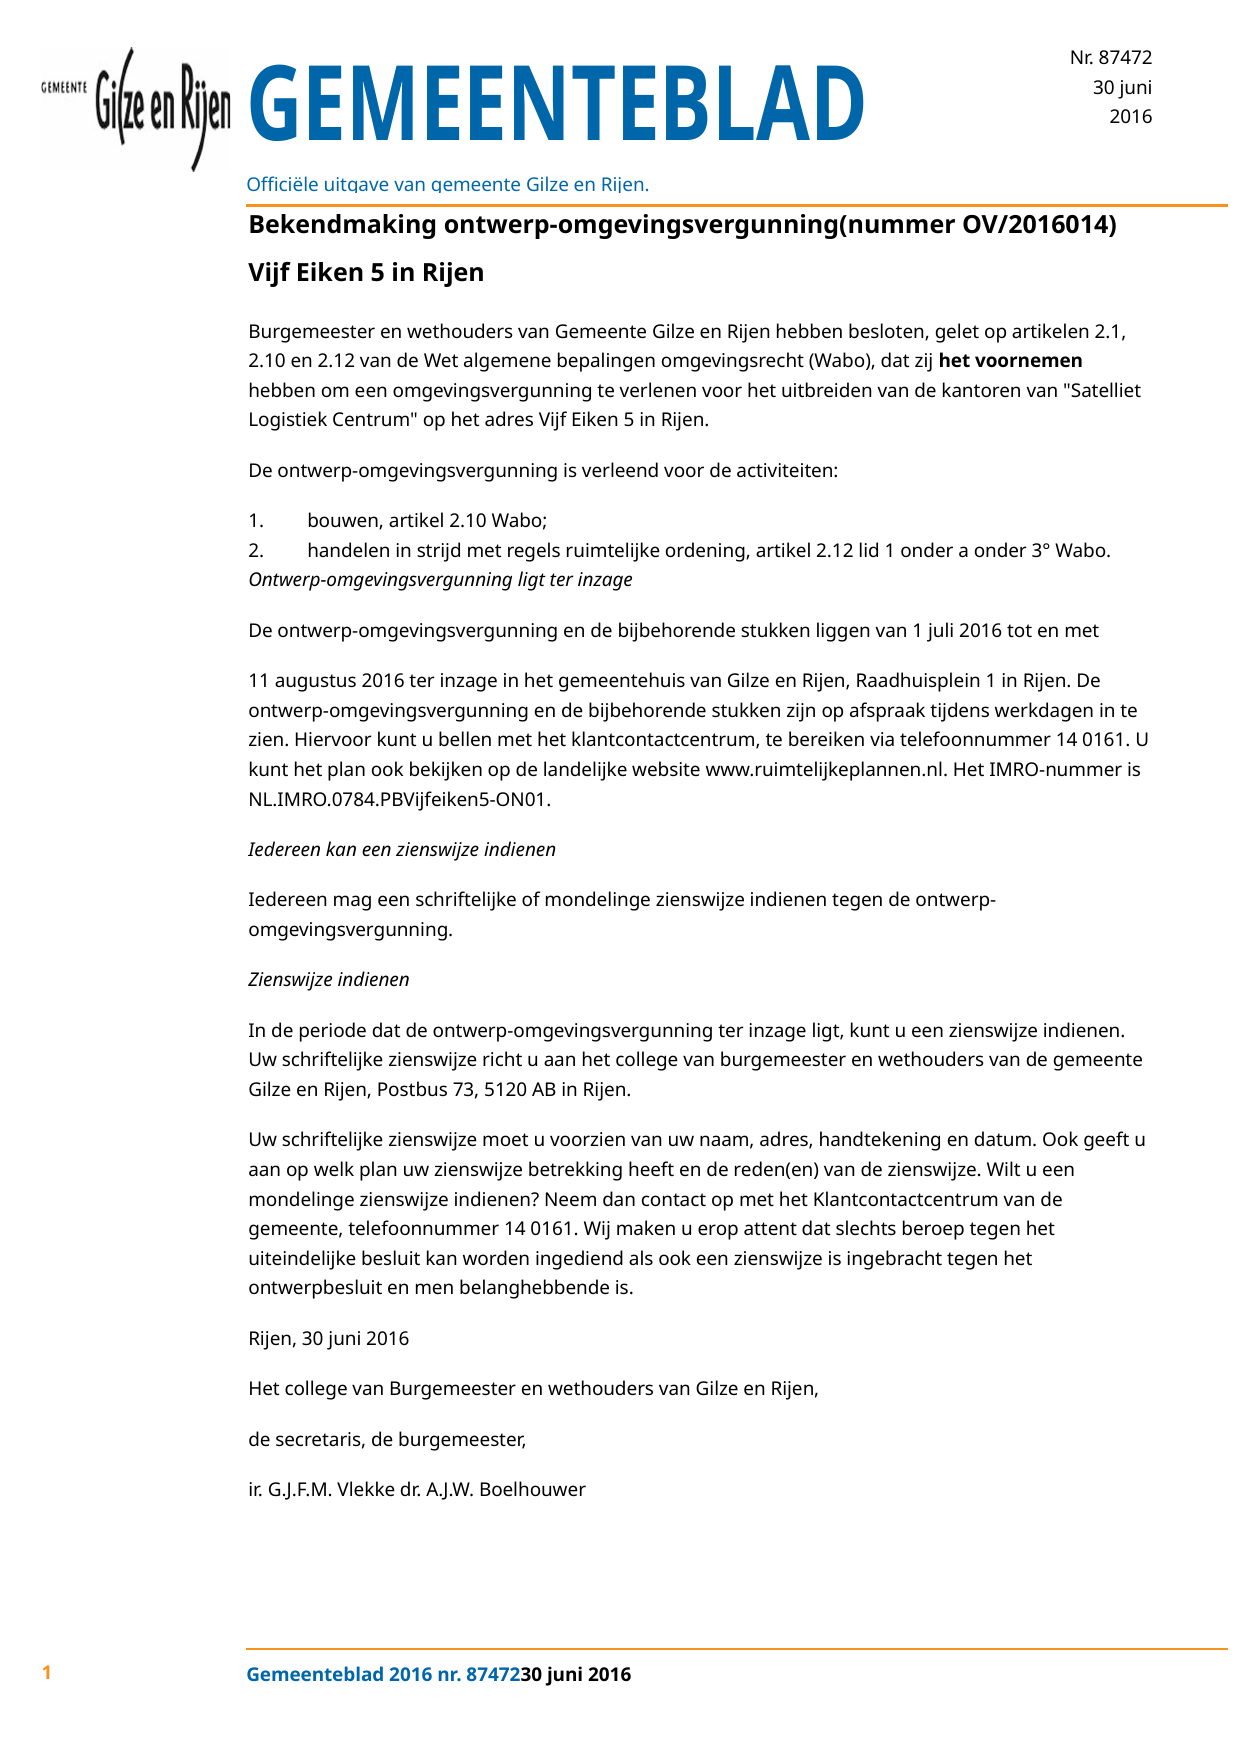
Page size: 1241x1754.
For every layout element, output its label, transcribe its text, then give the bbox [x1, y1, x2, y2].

text Burgemeester en wethouders van Gemeente Gilze en Rijen hebben besloten, gelet op artikelen 2.1, 2.10 en 2.12 van de Wet algemene bepalingen omgevingsrecht (Wabo), dat zij het voornemen hebben om een omgevingsvergunning te verlenen voor het uitbreiden van de kantoren van "Satelliet Logistiek Centrum" op het adres Vijf Eiken 5 in Rijen. [248, 318, 1152, 432]
text Ontwerp-omgevingsvergunning ligt ter inzage [248, 567, 1152, 592]
text De ontwerp-omgevingsvergunning en de bijbehorende stukken liggen van 1 juli 2016 tot en met [248, 617, 1152, 643]
text Bekendmaking ontwerp-omgevingsvergunning(nummer OV/2016014) Vijf Eiken 5 in Rijen [248, 207, 1152, 288]
text 11 augustus 2016 ter inzage in het gemeentehuis van Gilze en Rijen, Raadhuisplein 1 in Rijen. De ontwerp-omgevingsvergunning en de bijbehorende stukken zijn op afspraak tijdens werkdagen in te zien. Hiervoor kunt u bellen met het klantcontactcentrum, te bereiken via telefoonnummer 14 0161. U kunt het plan ook bekijken op de landelijke website www.ruimtelijkeplannen.nl. Het IMRO-nummer is NL.IMRO.0784.PBVijfeiken5-ON01. [248, 667, 1152, 812]
text Iedereen mag een schriftelijke of mondelinge zienswijze indienen tegen de ontwerp-omgevingsvergunning. [248, 887, 1152, 942]
text Zienswijze indienen [248, 967, 1152, 992]
list handelen in strijd met regels ruimtelijke ordening, artikel 2.12 lid 1 onder a onder 3° Wabo. [248, 537, 1152, 563]
text Iedereen kan een zienswijze indienen [248, 836, 1152, 862]
text In de periode dat de ontwerp-omgevingsvergunning ter inzage ligt, kunt u een zienswijze indienen. Uw schriftelijke zienswijze richt u aan het college van burgemeester en wethouders van de gemeente Gilze en Rijen, Postbus 73, 5120 AB in Rijen. [248, 1017, 1152, 1102]
text ir. G.J.F.M. Vlekke dr. A.J.W. Boelhouwer [248, 1476, 1152, 1502]
text Uw schriftelijke zienswijze moet u voorzien van uw naam, adres, handtekening en datum. Ook geeft u aan op welk plan uw zienswijze betrekking heeft en de reden(en) van de zienswijze. Wilt u een mondelinge zienswijze indienen? Neem dan contact op met het Klantcontactcentrum van de gemeente, telefoonnummer 14 0161. Wij maken u erop attent dat slechts beroep tegen het uiteindelijke besluit kan worden ingediend als ook een zienswijze is ingebracht tegen het ontwerpbesluit en men belanghebbende is. [248, 1127, 1152, 1300]
list bouwen, artikel 2.10 Wabo; [248, 507, 1152, 533]
text De ontwerp-omgevingsvergunning is verleend voor de activiteiten: [248, 457, 1152, 483]
picture [41, 47, 231, 172]
text Het college van Burgemeester en wethouders van Gilze en Rijen, [248, 1375, 1152, 1401]
text de secretaris, de burgemeester, [248, 1426, 1152, 1452]
text Rijen, 30 juni 2016 [248, 1325, 1152, 1351]
